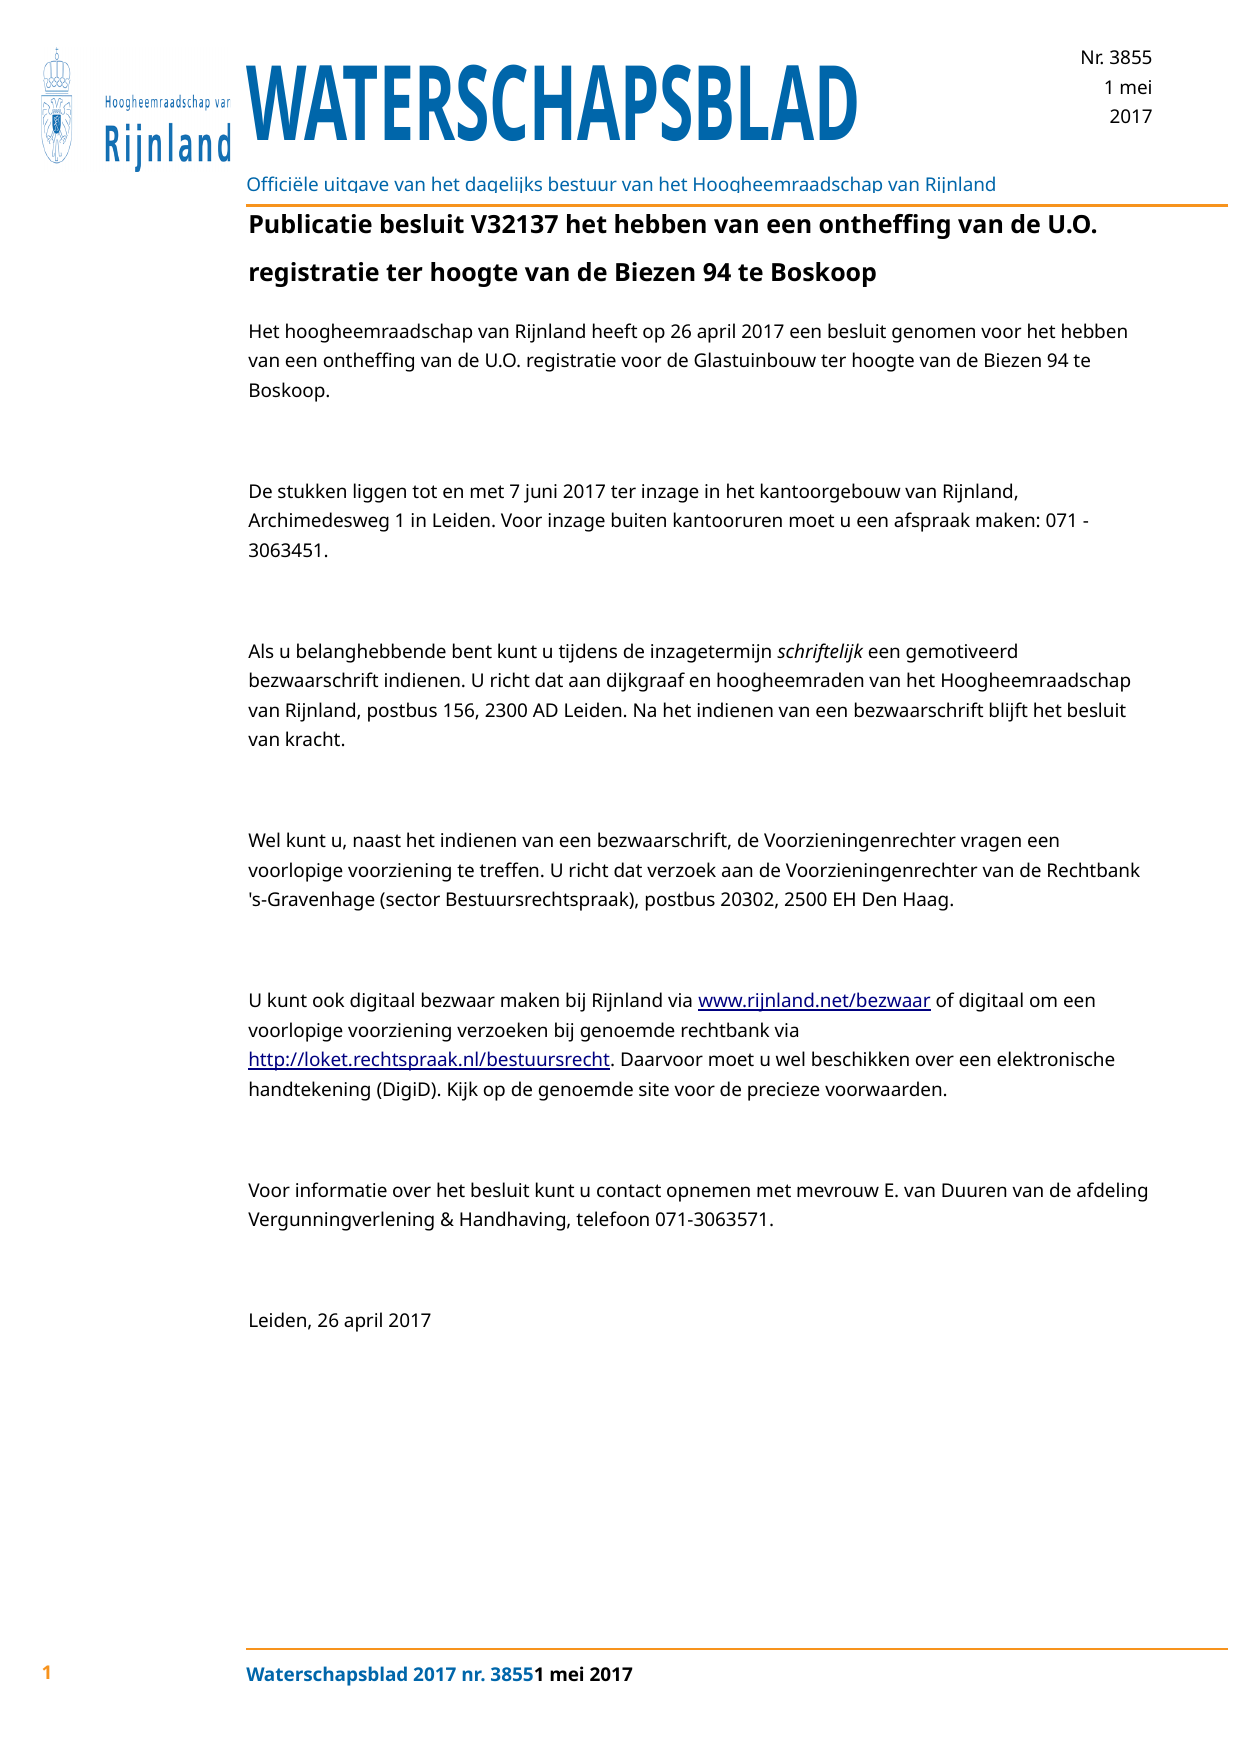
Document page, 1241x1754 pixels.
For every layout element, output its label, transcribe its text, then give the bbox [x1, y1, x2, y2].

text U kunt ook digitaal bezwaar maken bij Rijnland via www.rijnland.net/bezwaar of digitaal om een voorlopige voorziening verzoeken bij genoemde rechtbank via http://loket.rechtspraak.nl/bestuursrecht. Daarvoor moet u wel beschikken over een elektronische handtekening (DigiD). Kijk op de genoemde site voor de precieze voorwaarden. [248, 987, 1152, 1102]
picture [41, 47, 231, 172]
text Voor informatie over het besluit kunt u contact opnemen met mevrouw E. van Duuren van de afdeling Vergunningverlening & Handhaving, telefoon 071-3063571. [248, 1177, 1152, 1232]
text Als u belanghebbende bent kunt u tijdens de inzagetermijn schriftelijk een gemotiveerd bezwaarschrift indienen. U richt dat aan dijkgraaf en hoogheemraden van het Hoogheemraadschap van Rijnland, postbus 156, 2300 AD Leiden. Na het indienen van een bezwaarschrift blijft het besluit van kracht. [248, 638, 1152, 752]
text Het hoogheemraadschap van Rijnland heeft op 26 april 2017 een besluit genomen voor het hebben van een ontheffing van de U.O. registratie voor de Glastuinbouw ter hoogte van de Biezen 94 te Boskoop. [248, 318, 1152, 403]
text Leiden, 26 april 2017 [248, 1307, 1152, 1333]
text Publicatie besluit V32137 het hebben van een ontheffing van de U.O. registratie ter hoogte van de Biezen 94 te Boskoop [248, 207, 1152, 288]
text Wel kunt u, naast het indienen van een bezwaarschrift, de Voorzieningenrechter vragen een voorlopige voorziening te treffen. U richt dat verzoek aan de Voorzieningenrechter van de Rechtbank 's-Gravenhage (sector Bestuursrechtspraak), postbus 20302, 2500 EH Den Haag. [248, 827, 1152, 912]
text De stukken liggen tot en met 7 juni 2017 ter inzage in het kantoorgebouw van Rijnland, Archimedesweg 1 in Leiden. Voor inzage buiten kantooruren moet u een afspraak maken: 071 - 3063451. [248, 478, 1152, 563]
